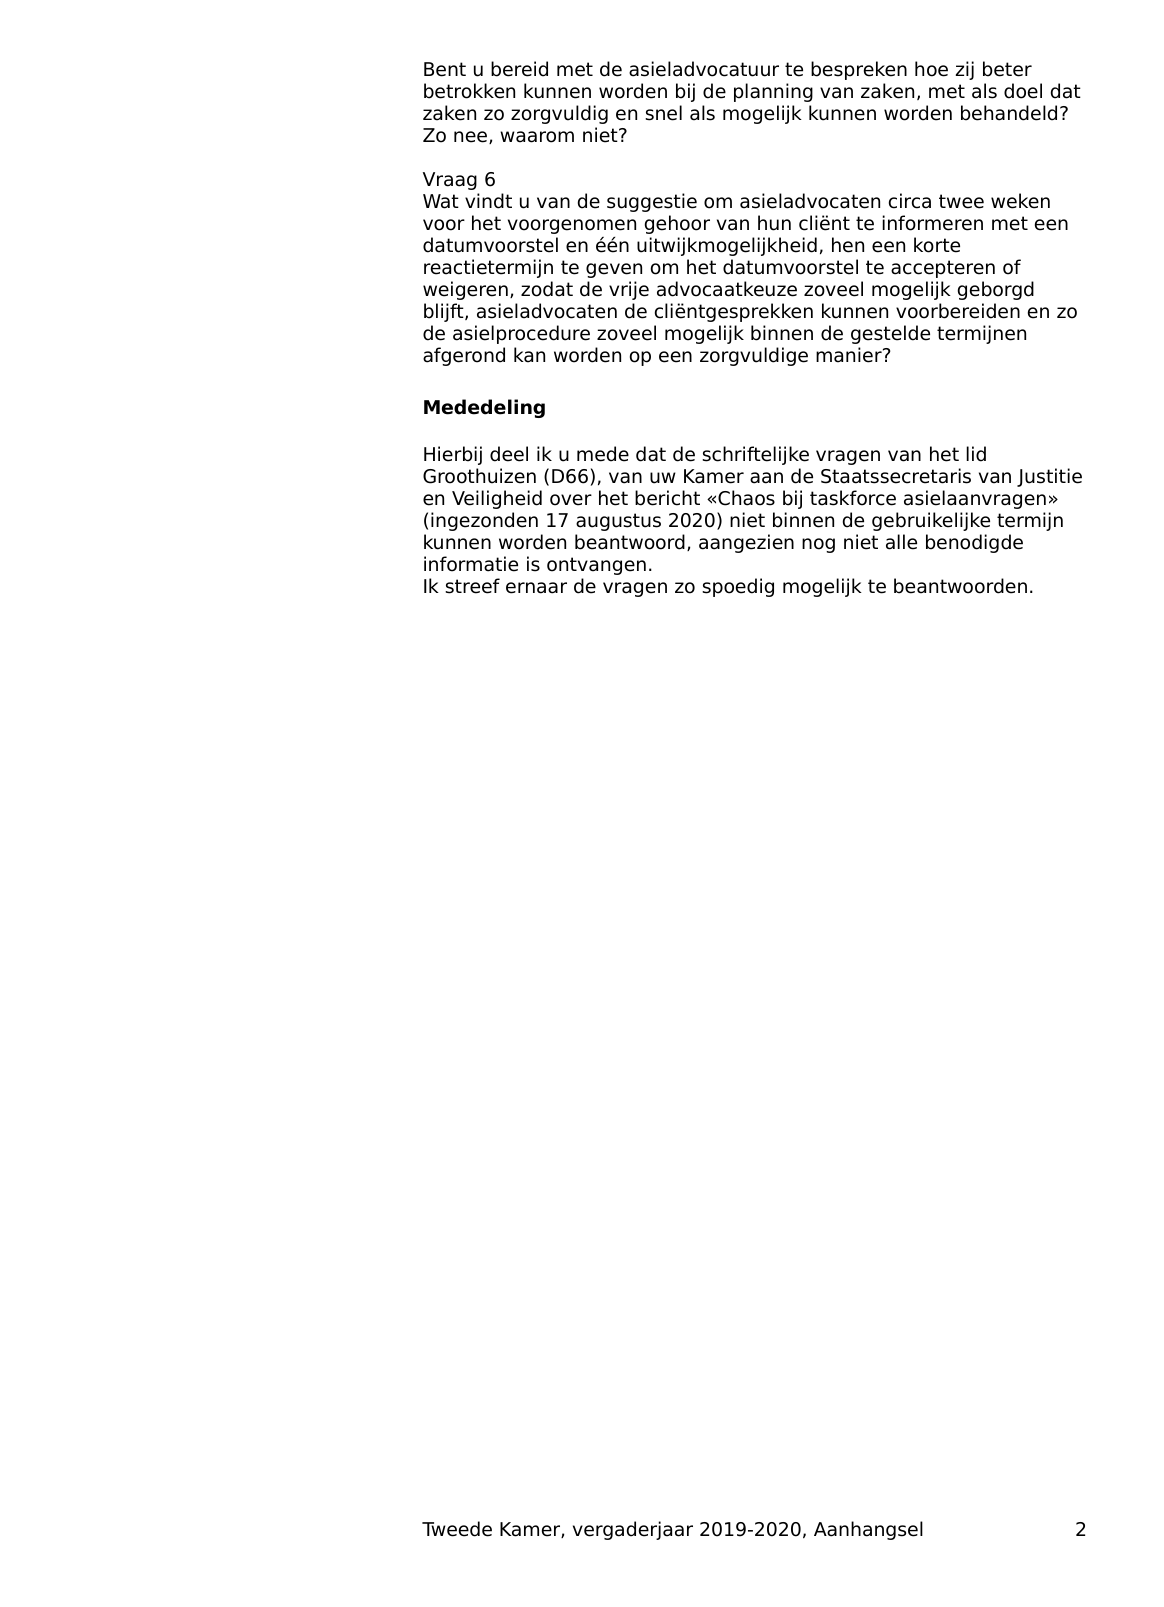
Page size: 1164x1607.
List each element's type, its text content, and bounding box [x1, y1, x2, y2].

text Wat vindt u van de suggestie om asieladvocaten circa twee weken voor het voorgenomen gehoor van hun cliënt te informeren met een datumvoorstel en één uitwijkmogelijkheid, hen een korte reactietermijn te geven om het datumvoorstel te accepteren of weigeren, zodat de vrije advocaatkeuze zoveel mogelijk geborgd blijft, asieladvocaten de cliëntgesprekken kunnen voorbereiden en zo de asielprocedure zoveel mogelijk binnen de gestelde termijnen afgerond kan worden op een zorgvuldige manier? [422, 191, 1087, 367]
text Ik streef ernaar de vragen zo spoedig mogelijk te beantwoorden. [422, 576, 1087, 598]
text Vraag 6 [422, 169, 1087, 191]
text Hierbij deel ik u mede dat de schriftelijke vragen van het lid Groothuizen (D66), van uw Kamer aan de Staatssecretaris van Justitie en Veiligheid over het bericht «Chaos bij taskforce asielaanvragen» (ingezonden 17 augustus 2020) niet binnen de gebruikelijke termijn kunnen worden beantwoord, aangezien nog niet alle benodigde informatie is ontvangen. [422, 444, 1087, 576]
subtitle Mededeling [422, 397, 1087, 419]
text Bent u bereid met de asieladvocatuur te bespreken hoe zij beter betrokken kunnen worden bij de planning van zaken, met als doel dat zaken zo zorgvuldig en snel als mogelijk kunnen worden behandeld? Zo nee, waarom niet? [422, 59, 1087, 147]
